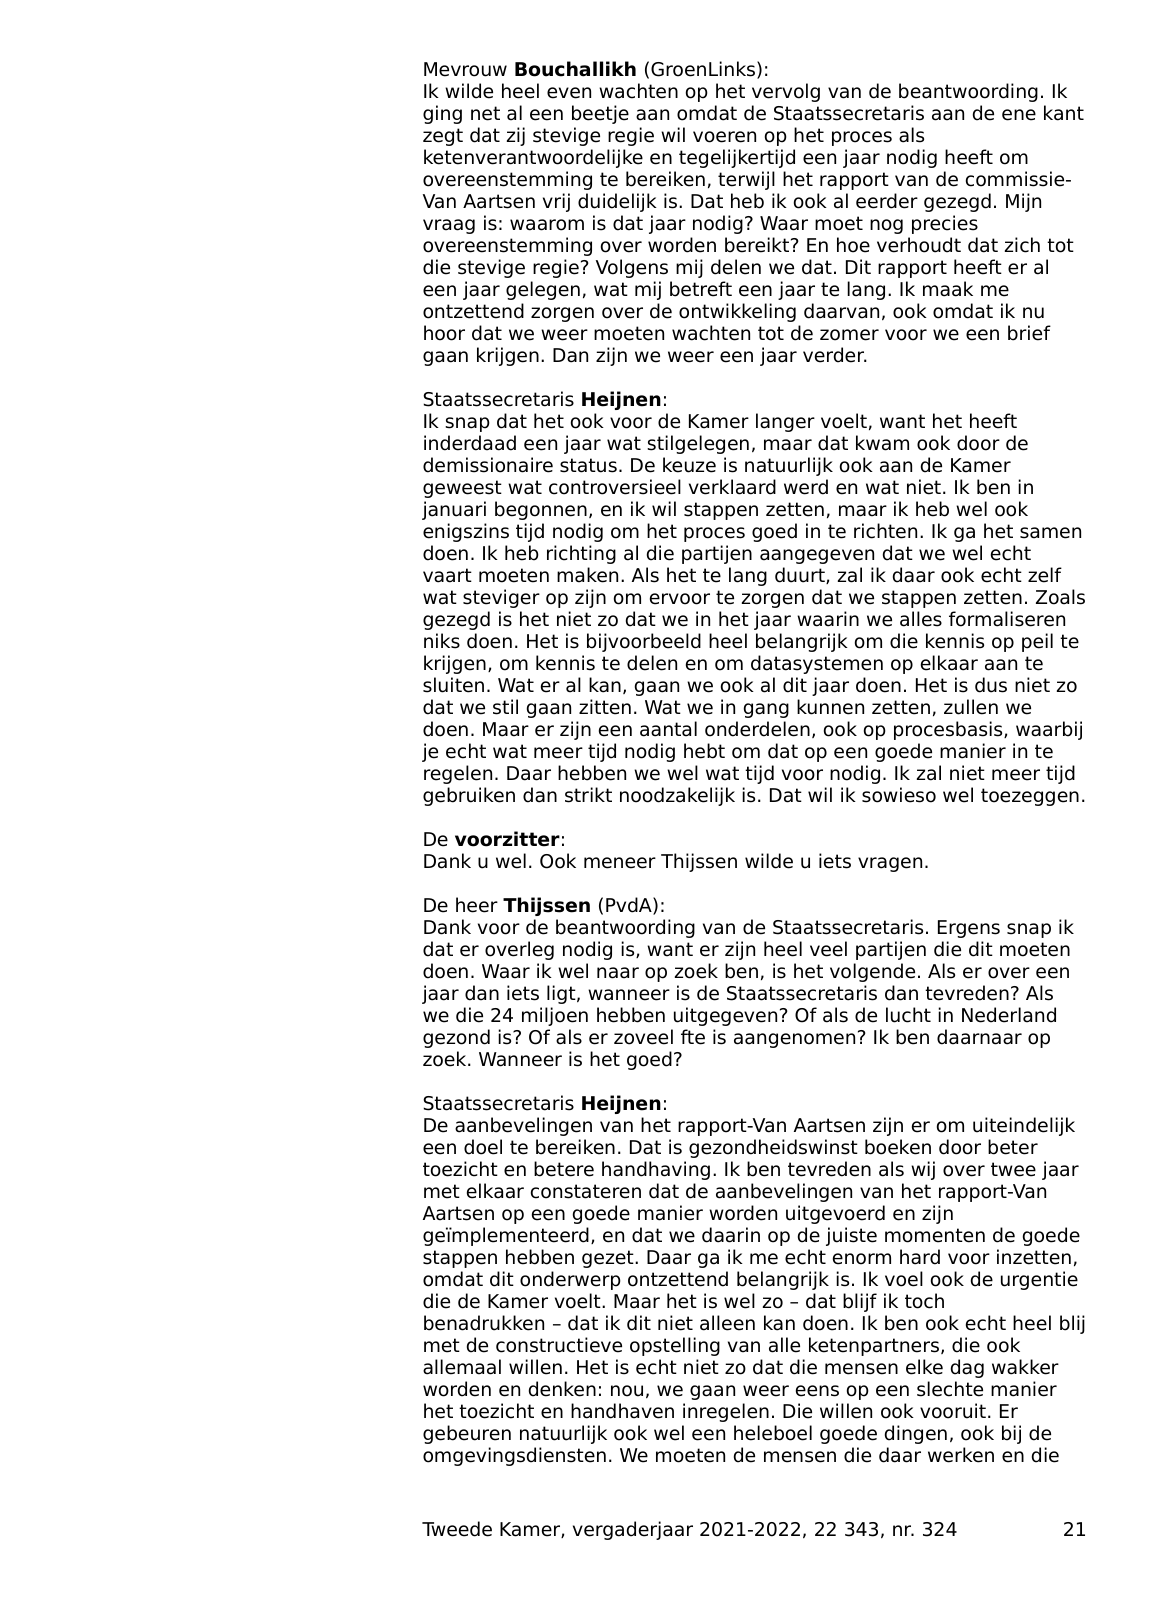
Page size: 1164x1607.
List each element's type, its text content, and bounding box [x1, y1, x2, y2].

text De heer Thijssen (PvdA): [422, 895, 1087, 917]
text Ik wilde heel even wachten op het vervolg van de beantwoording. Ik ging net al een beetje aan omdat de Staatssecretaris aan de ene kant zegt dat zij stevige regie wil voeren op het proces als ketenverantwoordelijke en tegelijkertijd een jaar nodig heeft om overeenstemming te bereiken, terwijl het rapport van de commissie-Van Aartsen vrij duidelijk is. Dat heb ik ook al eerder gezegd. Mijn vraag is: waarom is dat jaar nodig? Waar moet nog precies overeenstemming over worden bereikt? En hoe verhoudt dat zich tot die stevige regie? Volgens mij delen we dat. Dit rapport heeft er al een jaar gelegen, wat mij betreft een jaar te lang. Ik maak me ontzettend zorgen over de ontwikkeling daarvan, ook omdat ik nu hoor dat we weer moeten wachten tot de zomer voor we een brief gaan krijgen. Dan zijn we weer een jaar verder. [422, 81, 1087, 367]
text Dank voor de beantwoording van de Staatssecretaris. Ergens snap ik dat er overleg nodig is, want er zijn heel veel partijen die dit moeten doen. Waar ik wel naar op zoek ben, is het volgende. Als er over een jaar dan iets ligt, wanneer is de Staatssecretaris dan tevreden? Als we die 24 miljoen hebben uitgegeven? Of als de lucht in Nederland gezond is? Of als er zoveel fte is aangenomen? Ik ben daarnaar op zoek. Wanneer is het goed? [422, 917, 1087, 1071]
text Staatssecretaris Heijnen: [422, 1093, 1087, 1115]
text Mevrouw Bouchallikh (GroenLinks): [422, 59, 1087, 81]
text De voorzitter: [422, 829, 1087, 851]
text De aanbevelingen van het rapport-Van Aartsen zijn er om uiteindelijk een doel te bereiken. Dat is gezondheidswinst boeken door beter toezicht en betere handhaving. Ik ben tevreden als wij over twee jaar met elkaar constateren dat de aanbevelingen van het rapport-Van Aartsen op een goede manier worden uitgevoerd en zijn geïmplementeerd, en dat we daarin op de juiste momenten de goede stappen hebben gezet. Daar ga ik me echt enorm hard voor inzetten, omdat dit onderwerp ontzettend belangrijk is. Ik voel ook de urgentie die de Kamer voelt. Maar het is wel zo – dat blijf ik toch benadrukken – dat ik dit niet alleen kan doen. Ik ben ook echt heel blij met de constructieve opstelling van alle ketenpartners, die ook allemaal willen. Het is echt niet zo dat die mensen elke dag wakker worden en denken: nou, we gaan weer eens op een slechte manier het toezicht en handhaven inregelen. Die willen ook vooruit. Er gebeuren natuurlijk ook wel een heleboel goede dingen, ook bij de omgevingsdiensten. We moeten de mensen die daar werken en die [422, 1115, 1087, 1467]
text Dank u wel. Ook meneer Thijssen wilde u iets vragen. [422, 851, 1087, 873]
text Ik snap dat het ook voor de Kamer langer voelt, want het heeft inderdaad een jaar wat stilgelegen, maar dat kwam ook door de demissionaire status. De keuze is natuurlijk ook aan de Kamer geweest wat controversieel verklaard werd en wat niet. Ik ben in januari begonnen, en ik wil stappen zetten, maar ik heb wel ook enigszins tijd nodig om het proces goed in te richten. Ik ga het samen doen. Ik heb richting al die partijen aangegeven dat we wel echt vaart moeten maken. Als het te lang duurt, zal ik daar ook echt zelf wat steviger op zijn om ervoor te zorgen dat we stappen zetten. Zoals gezegd is het niet zo dat we in het jaar waarin we alles formaliseren niks doen. Het is bijvoorbeeld heel belangrijk om die kennis op peil te krijgen, om kennis te delen en om datasystemen op elkaar aan te sluiten. Wat er al kan, gaan we ook al dit jaar doen. Het is dus niet zo dat we stil gaan zitten. Wat we in gang kunnen zetten, zullen we doen. Maar er zijn een aantal onderdelen, ook op procesbasis, waarbij je echt wat meer tijd nodig hebt om dat op een goede manier in te regelen. Daar hebben we wel wat tijd voor nodig. Ik zal niet meer tijd gebruiken dan strikt noodzakelijk is. Dat wil ik sowieso wel toezeggen. [422, 411, 1087, 807]
text Staatssecretaris Heijnen: [422, 389, 1087, 411]
